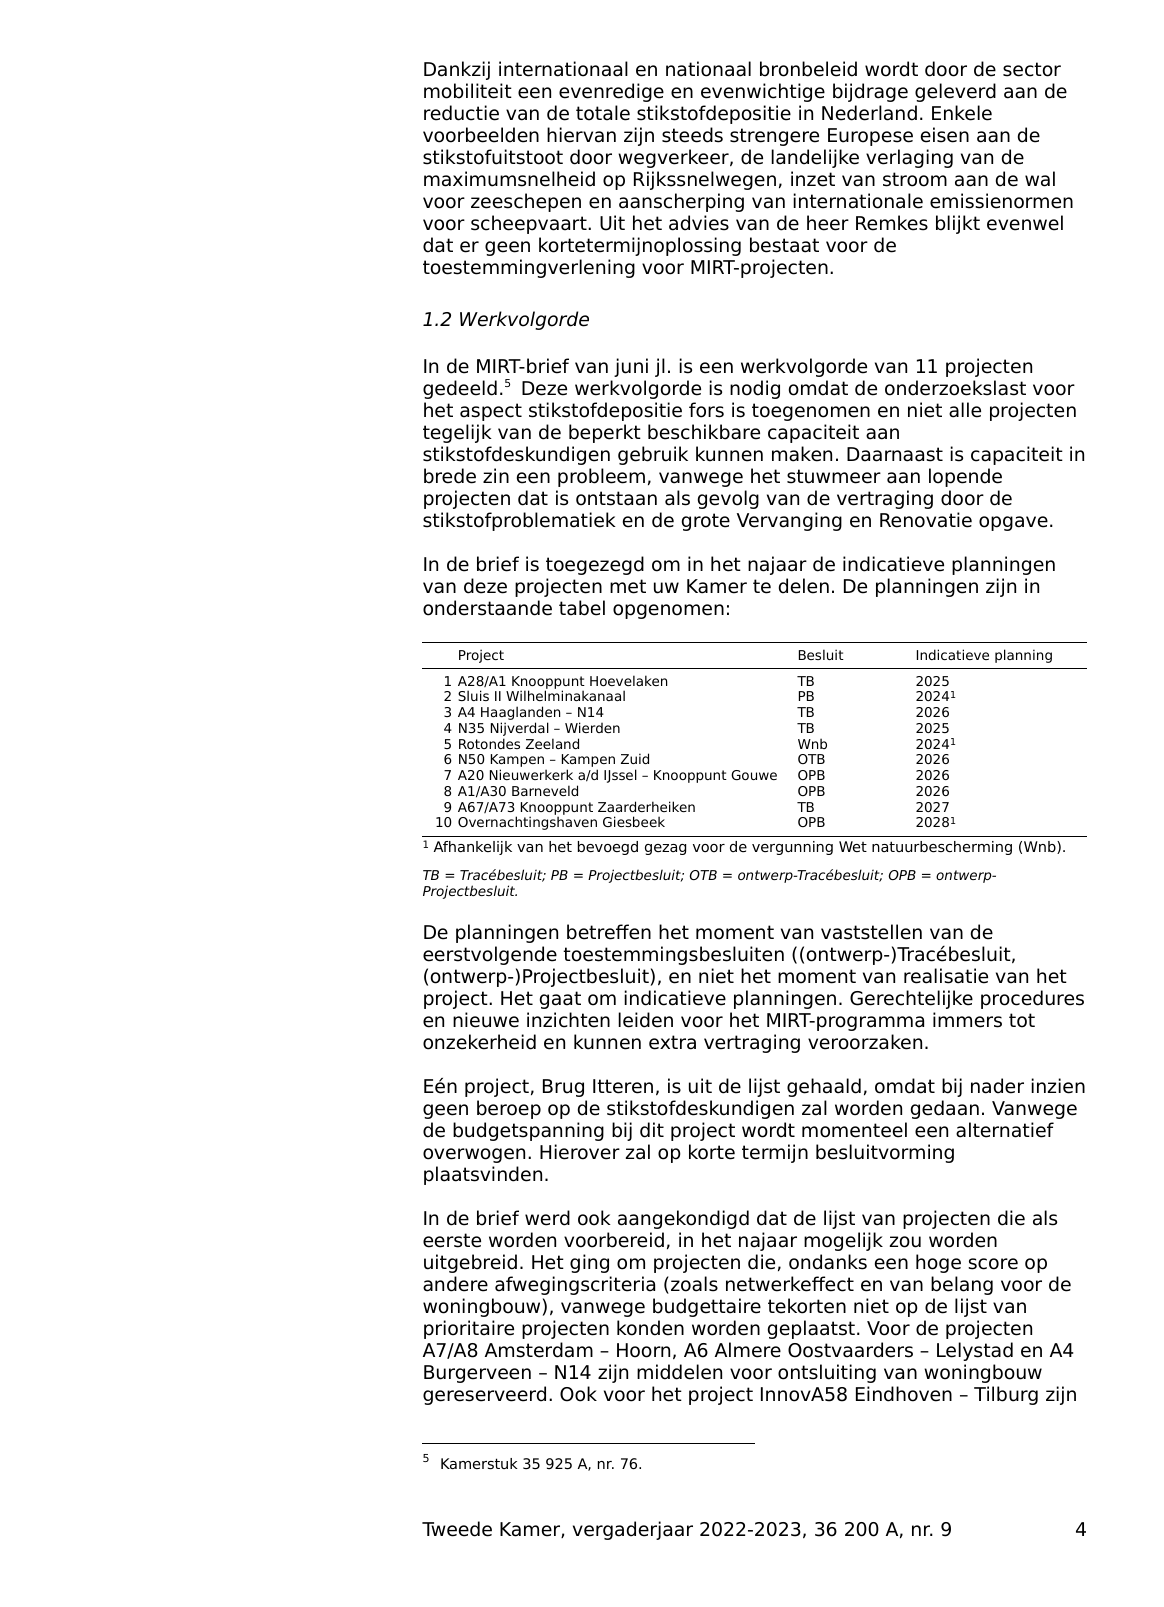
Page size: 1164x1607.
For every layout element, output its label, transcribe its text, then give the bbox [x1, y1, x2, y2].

table_cell 10 [422, 815, 452, 836]
table_cell 9 [422, 799, 452, 815]
table_cell TB [791, 799, 909, 815]
table_header Project [452, 643, 791, 668]
table_cell TB [791, 705, 909, 721]
table_cell 7 [422, 768, 452, 784]
table_cell 2026 [910, 752, 1087, 768]
text Kamerstuk 35 925 A, nr. 76. [422, 1452, 1087, 1474]
text In de brief werd ook aangekondigd dat de lijst van projecten die als eerste worden voorbereid, in het najaar mogelijk zou worden uitgebreid. Het ging om projecten die, ondanks een hoge score op andere afwegingscriteria (zoals netwerkeffect en van belang voor de woningbouw), vanwege budgettaire tekorten niet op de lijst van prioritaire projecten konden worden geplaatst. Voor de projecten A7/A8 Amsterdam – Hoorn, A6 Almere Oostvaarders – Lelystad en A4 Burgerveen – N14 zijn middelen voor ontsluiting van woningbouw gereserveerd. Ook voor het project InnovA58 Eindhoven – Tilburg zijn [422, 1208, 1087, 1406]
table_header Indicatieve planning [910, 643, 1087, 668]
text In de brief is toegezegd om in het najaar de indicatieve planningen van deze projecten met uw Kamer te delen. De planningen zijn in onderstaande tabel opgenomen: [422, 554, 1087, 620]
table_cell 2026 [910, 784, 1087, 799]
table_cell 20241 [910, 689, 1087, 705]
table_cell 3 [422, 705, 452, 721]
table_cell N35 Nijverdal – Wierden [452, 721, 791, 736]
subtitle 1.2 Werkvolgorde [422, 309, 1087, 331]
table_cell 20281 [910, 815, 1087, 836]
table_cell Overnachtingshaven Giesbeek [452, 815, 791, 836]
text Dankzij internationaal en nationaal bronbeleid wordt door de sector mobiliteit een evenredige en evenwichtige bijdrage geleverd aan de reductie van de totale stikstofdepositie in Nederland. Enkele voorbeelden hiervan zijn steeds strengere Europese eisen aan de stikstofuitstoot door wegverkeer, de landelijke verlaging van de maximumsnelheid op Rijkssnelwegen, inzet van stroom aan de wal voor zeeschepen en aanscherping van internationale emissienormen voor scheepvaart. Uit het advies van de heer Remkes blijkt evenwel dat er geen kortetermijnoplossing bestaat voor de toestemmingverlening voor MIRT-projecten. [422, 59, 1087, 279]
table_cell 1 [422, 669, 452, 689]
table_cell 8 [422, 784, 452, 799]
table_cell 2026 [910, 705, 1087, 721]
table_cell 20241 [910, 736, 1087, 752]
table_cell 2025 [910, 669, 1087, 689]
table_cell 6 [422, 752, 452, 768]
table_cell TB [791, 669, 909, 689]
table_cell PB [791, 689, 909, 705]
table_cell 5 [422, 736, 452, 752]
text In de MIRT-brief van juni jl. is een werkvolgorde van 11 projecten gedeeld. Deze werkvolgorde is nodig omdat de onderzoekslast voor het aspect stikstofdepositie fors is toegenomen en niet alle projecten tegelijk van de beperkt beschikbare capaciteit aan stikstofdeskundigen gebruik kunnen maken. Daarnaast is capaciteit in brede zin een probleem, vanwege het stuwmeer aan lopende projecten dat is ontstaan als gevolg van de vertraging door de stikstofproblematiek en de grote Vervanging en Renovatie opgave. [422, 356, 1087, 532]
table_cell OPB [791, 815, 909, 836]
table_cell 2025 [910, 721, 1087, 736]
table_cell Rotondes Zeeland [452, 736, 791, 752]
table_cell A4 Haaglanden – N14 [452, 705, 791, 721]
table_cell A20 Nieuwerkerk a/d IJssel – Knooppunt Gouwe [452, 768, 791, 784]
table_cell OPB [791, 768, 909, 784]
table_cell 2027 [910, 799, 1087, 815]
table_cell A1/A30 Barneveld [452, 784, 791, 799]
table_cell A67/A73 Knooppunt Zaarderheiken [452, 799, 791, 815]
text De planningen betreffen het moment van vaststellen van de eerstvolgende toestemmingsbesluiten ((ontwerp-)Tracébesluit, (ontwerp-)Projectbesluit), en niet het moment van realisatie van het project. Het gaat om indicatieve planningen. Gerechtelijke procedures en nieuwe inzichten leiden voor het MIRT-programma immers tot onzekerheid en kunnen extra vertraging veroorzaken. [422, 922, 1087, 1054]
table_cell 2 [422, 689, 452, 705]
table_cell 2026 [910, 768, 1087, 784]
table_header Besluit [791, 643, 909, 668]
table_cell Wnb [791, 736, 909, 752]
table_cell 1 Afhankelijk van het bevoegd gezag voor de vergunning Wet natuurbescherming (Wnb). TB = Tracébesluit; PB = Projectbesluit; OTB = ontwerp-Tracébesluit; OPB = ontwerp-Projectbesluit. [422, 837, 1087, 899]
table_cell Sluis II Wilhelminakanaal [452, 689, 791, 705]
table_header [422, 643, 452, 668]
table_cell N50 Kampen – Kampen Zuid [452, 752, 791, 768]
table_cell 4 [422, 721, 452, 736]
table_cell OPB [791, 784, 909, 799]
table_cell OTB [791, 752, 909, 768]
table_cell A28/A1 Knooppunt Hoevelaken [452, 669, 791, 689]
text Eén project, Brug Itteren, is uit de lijst gehaald, omdat bij nader inzien geen beroep op de stikstofdeskundigen zal worden gedaan. Vanwege de budgetspanning bij dit project wordt momenteel een alternatief overwogen. Hierover zal op korte termijn besluitvorming plaatsvinden. [422, 1076, 1087, 1186]
table_cell TB [791, 721, 909, 736]
